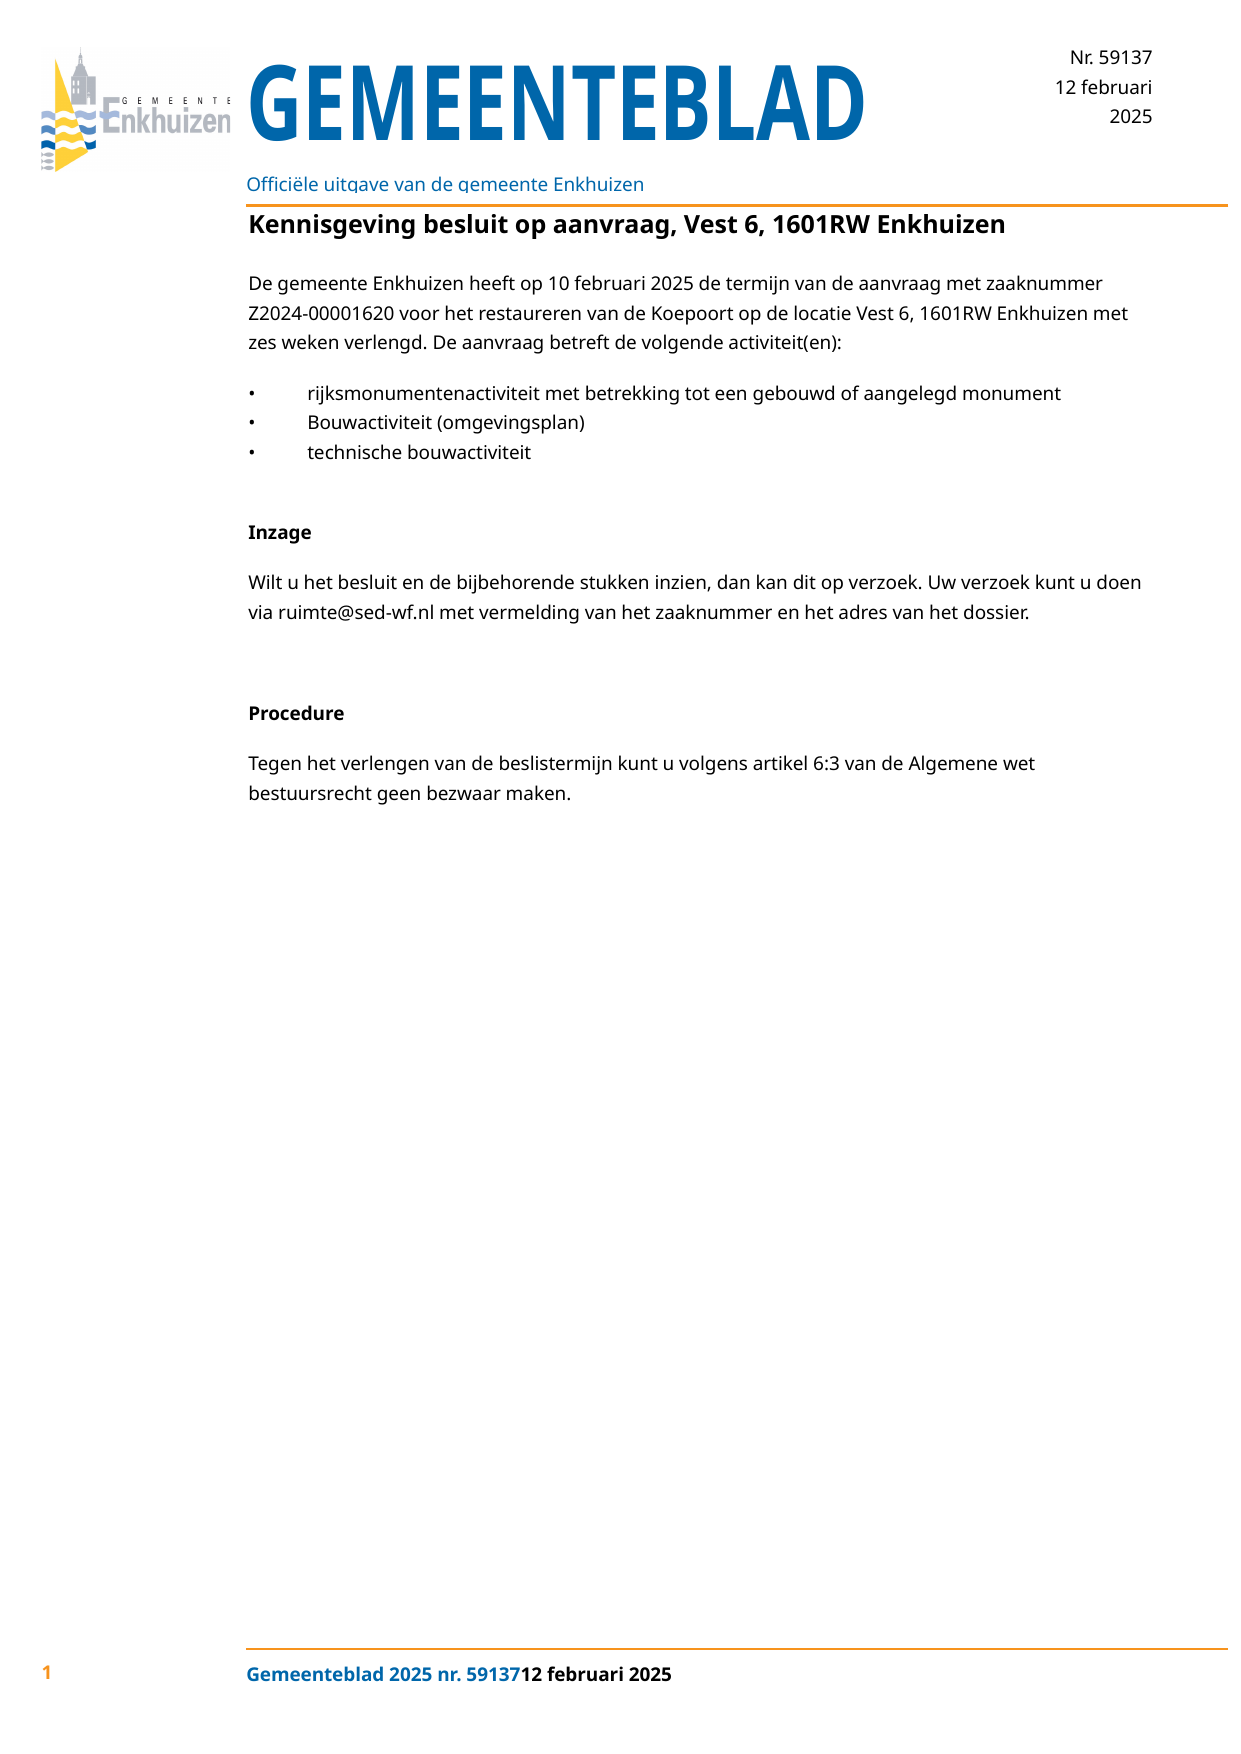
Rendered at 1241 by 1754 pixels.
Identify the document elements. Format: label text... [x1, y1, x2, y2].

text Kennisgeving besluit op aanvraag, Vest 6, 1601RW Enkhuizen [248, 207, 1152, 241]
text Procedure [248, 700, 1152, 726]
list Bouwactiviteit (omgevingsplan) [248, 409, 1152, 435]
text De gemeente Enkhuizen heeft op 10 februari 2025 de termijn van de aanvraag met zaaknummer Z2024-00001620 voor het restaureren van de Koepoort op de locatie Vest 6, 1601RW Enkhuizen met zes weken verlengd. De aanvraag betreft de volgende activiteit(en): [248, 270, 1152, 355]
picture [41, 47, 231, 172]
text Inzage [248, 519, 1152, 545]
list technische bouwactiviteit [248, 439, 1152, 465]
text Tegen het verlengen van de beslistermijn kunt u volgens artikel 6:3 van de Algemene wet bestuursrecht geen bezwaar maken. [248, 750, 1152, 806]
text Wilt u het besluit en de bijbehorende stukken inzien, dan kan dit op verzoek. Uw verzoek kunt u doen via ruimte@sed-wf.nl met vermelding van het zaaknummer en het adres van het dossier. [248, 569, 1152, 625]
list rijksmonumentenactiviteit met betrekking tot een gebouwd of aangelegd monument [248, 380, 1152, 406]
